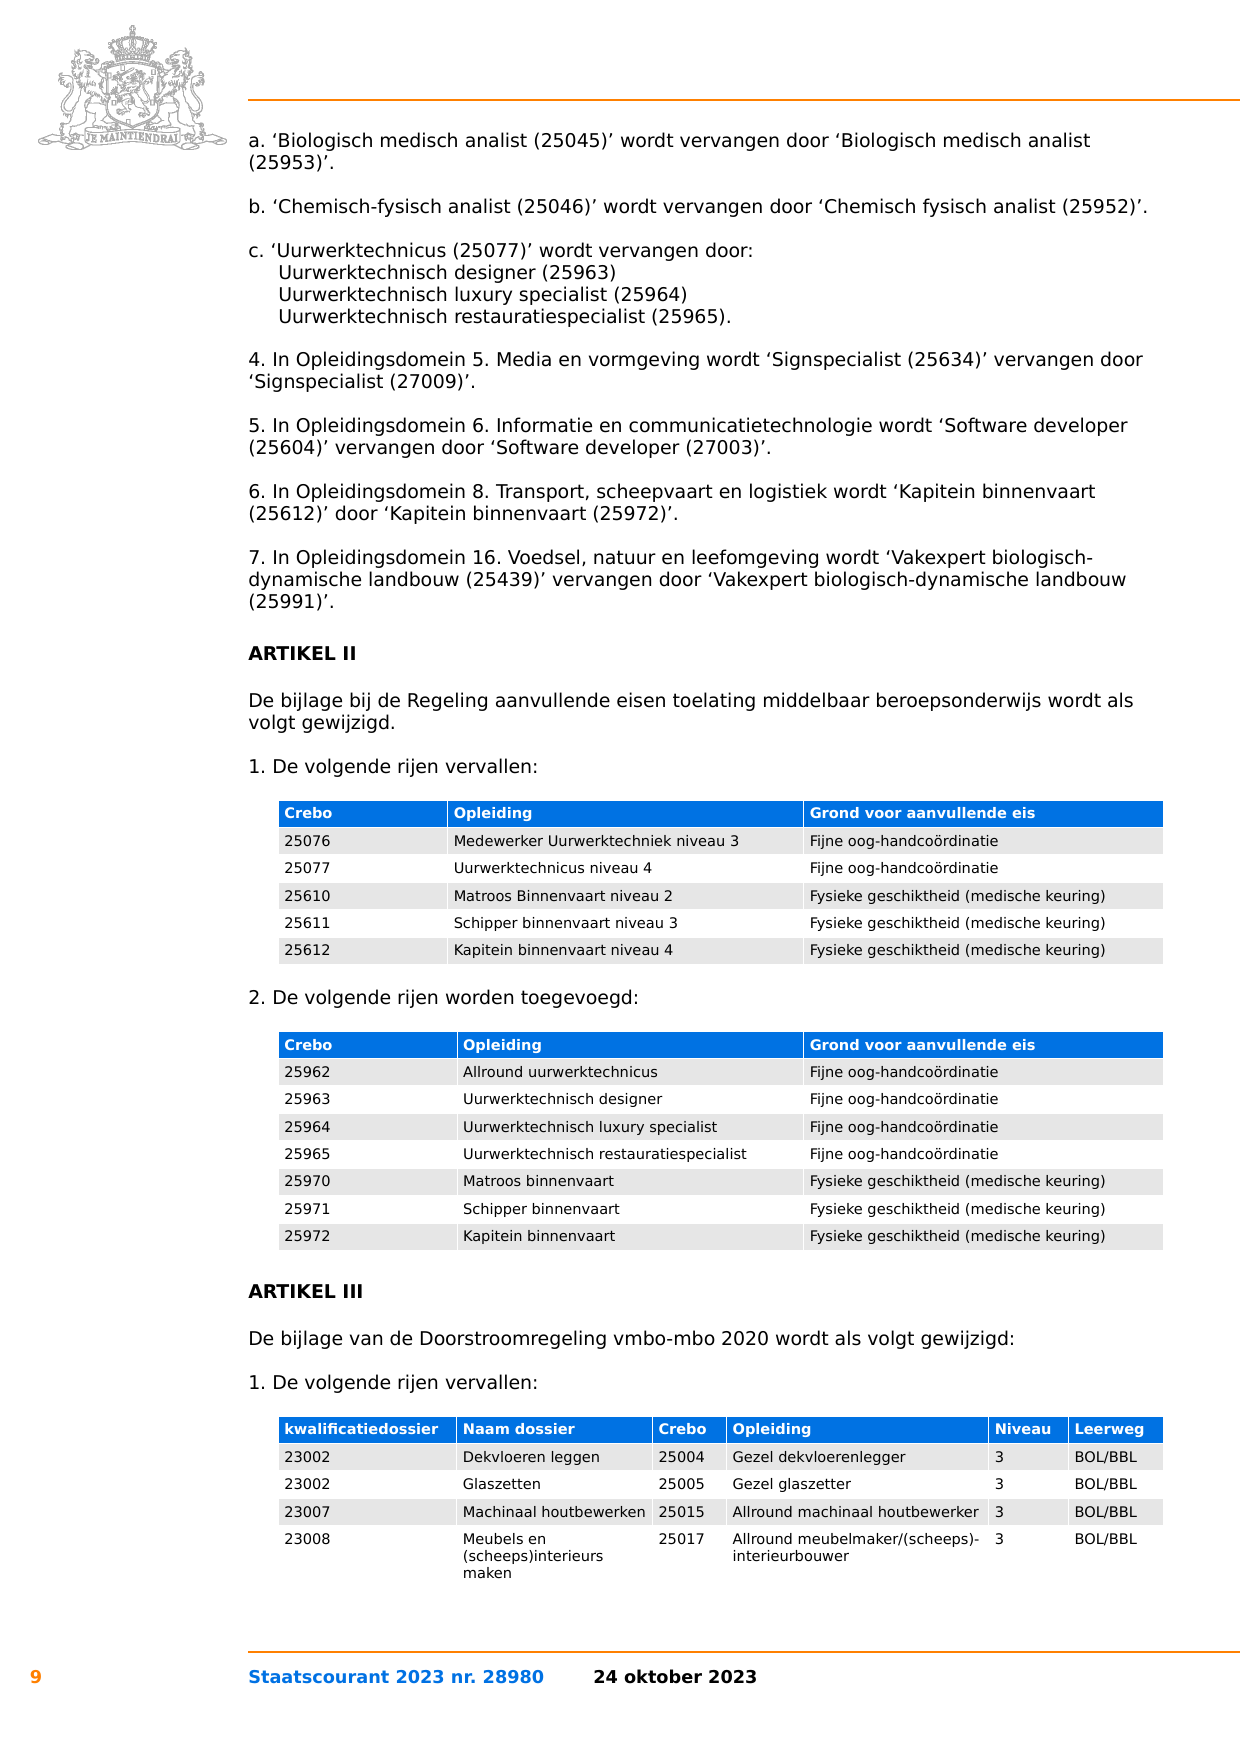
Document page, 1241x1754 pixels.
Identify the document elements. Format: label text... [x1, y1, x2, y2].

table_header Niveau [989, 1417, 1068, 1443]
table_header kwalificatiedossier [279, 1417, 456, 1443]
table_cell Fysieke geschiktheid (medische keuring) [804, 1169, 1163, 1195]
table_cell 23007 [279, 1499, 456, 1525]
table_cell 23002 [279, 1444, 456, 1470]
table_cell Dekvloeren leggen [457, 1444, 652, 1470]
table_cell Fysieke geschiktheid (medische keuring) [804, 1224, 1163, 1250]
table_cell Fijne oog-handcoördinatie [804, 1141, 1163, 1168]
table_cell BOL/BBL [1069, 1444, 1163, 1470]
table_cell 25965 [279, 1141, 457, 1168]
text De bijlage bij de Regeling aanvullende eisen toelating middelbaar beroepsonderwijs wordt als volgt gewijzigd. [248, 690, 1163, 734]
table_cell Uurwerktechnisch restauratiespecialist [458, 1141, 803, 1168]
table_cell 23008 [279, 1526, 456, 1586]
table_header Leerweg [1069, 1417, 1163, 1443]
table_cell Gezel dekvloerenlegger [727, 1444, 988, 1470]
table_cell Fijne oog-handcoördinatie [804, 828, 1163, 854]
table_cell Fijne oog-handcoördinatie [804, 1114, 1163, 1140]
table_cell Allround uurwerktechnicus [458, 1059, 803, 1085]
table_cell Uurwerktechnisch luxury specialist [458, 1114, 803, 1140]
table_cell Glaszetten [457, 1471, 652, 1498]
table_cell 25963 [279, 1086, 457, 1113]
table_cell 23002 [279, 1471, 456, 1498]
table_cell 25970 [279, 1169, 457, 1195]
text 1. De volgende rijen vervallen: [248, 756, 1163, 778]
subtitle ARTIKEL III [248, 1281, 1163, 1303]
table_cell Fijne oog-handcoördinatie [804, 1086, 1163, 1113]
table_header Crebo [279, 1032, 457, 1058]
table_cell Uurwerktechnisch designer [458, 1086, 803, 1113]
table_cell Fijne oog-handcoördinatie [804, 1059, 1163, 1085]
table_header Grond voor aanvullende eis [804, 801, 1163, 827]
text 7. In Opleidingsdomein 16. Voedsel, natuur en leefomgeving wordt ‘Vakexpert biologisch-dynamische landbouw (25439)’ vervangen door ‘Vakexpert biologisch-dynamische landbouw (25991)’. [248, 547, 1163, 613]
table_cell Allround meubelmaker/(scheeps)-interieurbouwer [727, 1526, 988, 1586]
table_cell 3 [989, 1471, 1068, 1498]
table_cell Schipper binnenvaart [458, 1196, 803, 1222]
table_cell Matroos Binnenvaart niveau 2 [448, 883, 803, 909]
table_cell 25015 [653, 1499, 726, 1525]
text Uurwerktechnisch luxury specialist (25964) [278, 283, 1163, 306]
text Uurwerktechnisch restauratiespecialist (25965). [278, 306, 1163, 327]
table_cell BOL/BBL [1069, 1499, 1163, 1525]
table_cell 25076 [279, 828, 447, 854]
table_header Opleiding [448, 801, 803, 827]
text c. ‘Uurwerktechnicus (25077)’ wordt vervangen door: [248, 239, 1163, 262]
text Uurwerktechnisch designer (25963) [278, 262, 1163, 283]
table_cell 25611 [279, 910, 447, 936]
table_cell Fysieke geschiktheid (medische keuring) [804, 1196, 1163, 1222]
table_cell Kapitein binnenvaart niveau 4 [448, 938, 803, 964]
text 5. In Opleidingsdomein 6. Informatie en communicatietechnologie wordt ‘Software developer (25604)’ vervangen door ‘Software developer (27003)’. [248, 415, 1163, 459]
table_cell Fysieke geschiktheid (medische keuring) [804, 883, 1163, 909]
table_cell 25017 [653, 1526, 726, 1586]
text 6. In Opleidingsdomein 8. Transport, scheepvaart en logistiek wordt ‘Kapitein binnenvaart (25612)’ door ‘Kapitein binnenvaart (25972)’. [248, 481, 1163, 525]
text De bijlage van de Doorstroomregeling vmbo-mbo 2020 wordt als volgt gewijzigd: [248, 1328, 1163, 1350]
table_cell BOL/BBL [1069, 1526, 1163, 1586]
text 4. In Opleidingsdomein 5. Media en vormgeving wordt ‘Signspecialist (25634)’ vervangen door ‘Signspecialist (27009)’. [248, 349, 1163, 393]
table_cell Fijne oog-handcoördinatie [804, 855, 1163, 882]
table_header Crebo [279, 801, 447, 827]
text a. ‘Biologisch medisch analist (25045)’ wordt vervangen door ‘Biologisch medisch analist (25953)’. [248, 130, 1163, 174]
table_cell 25612 [279, 938, 447, 964]
table_cell 25610 [279, 883, 447, 909]
table_cell 25962 [279, 1059, 457, 1085]
table_cell 3 [989, 1444, 1068, 1470]
table_cell 25005 [653, 1471, 726, 1498]
table_cell 25964 [279, 1114, 457, 1140]
text 2. De volgende rijen worden toegevoegd: [248, 987, 1163, 1009]
table_cell Allround machinaal houtbewerker [727, 1499, 988, 1525]
table_header Opleiding [727, 1417, 988, 1443]
picture [38, 25, 227, 150]
table_cell Schipper binnenvaart niveau 3 [448, 910, 803, 936]
table_cell 25077 [279, 855, 447, 882]
table_cell BOL/BBL [1069, 1471, 1163, 1498]
table_header Crebo [653, 1417, 726, 1443]
text b. ‘Chemisch-fysisch analist (25046)’ wordt vervangen door ‘Chemisch fysisch analist (25952)’. [248, 196, 1163, 218]
table_header Grond voor aanvullende eis [804, 1032, 1163, 1058]
table_cell 3 [989, 1526, 1068, 1586]
table_cell 25972 [279, 1224, 457, 1250]
table_cell Fysieke geschiktheid (medische keuring) [804, 910, 1163, 936]
table_header Naam dossier [457, 1417, 652, 1443]
table_cell Gezel glaszetter [727, 1471, 988, 1498]
table_cell Kapitein binnenvaart [458, 1224, 803, 1250]
table_cell Matroos binnenvaart [458, 1169, 803, 1195]
table_cell 3 [989, 1499, 1068, 1525]
table_cell Fysieke geschiktheid (medische keuring) [804, 938, 1163, 964]
subtitle ARTIKEL II [248, 643, 1163, 665]
table_cell 25004 [653, 1444, 726, 1470]
table_cell 25971 [279, 1196, 457, 1222]
table_cell Meubels en (scheeps)interieurs maken [457, 1526, 652, 1586]
text 1. De volgende rijen vervallen: [248, 1372, 1163, 1394]
table_cell Medewerker Uurwerktechniek niveau 3 [448, 828, 803, 854]
table_cell Machinaal houtbewerken [457, 1499, 652, 1525]
table_cell Uurwerktechnicus niveau 4 [448, 855, 803, 882]
table_header Opleiding [458, 1032, 803, 1058]
